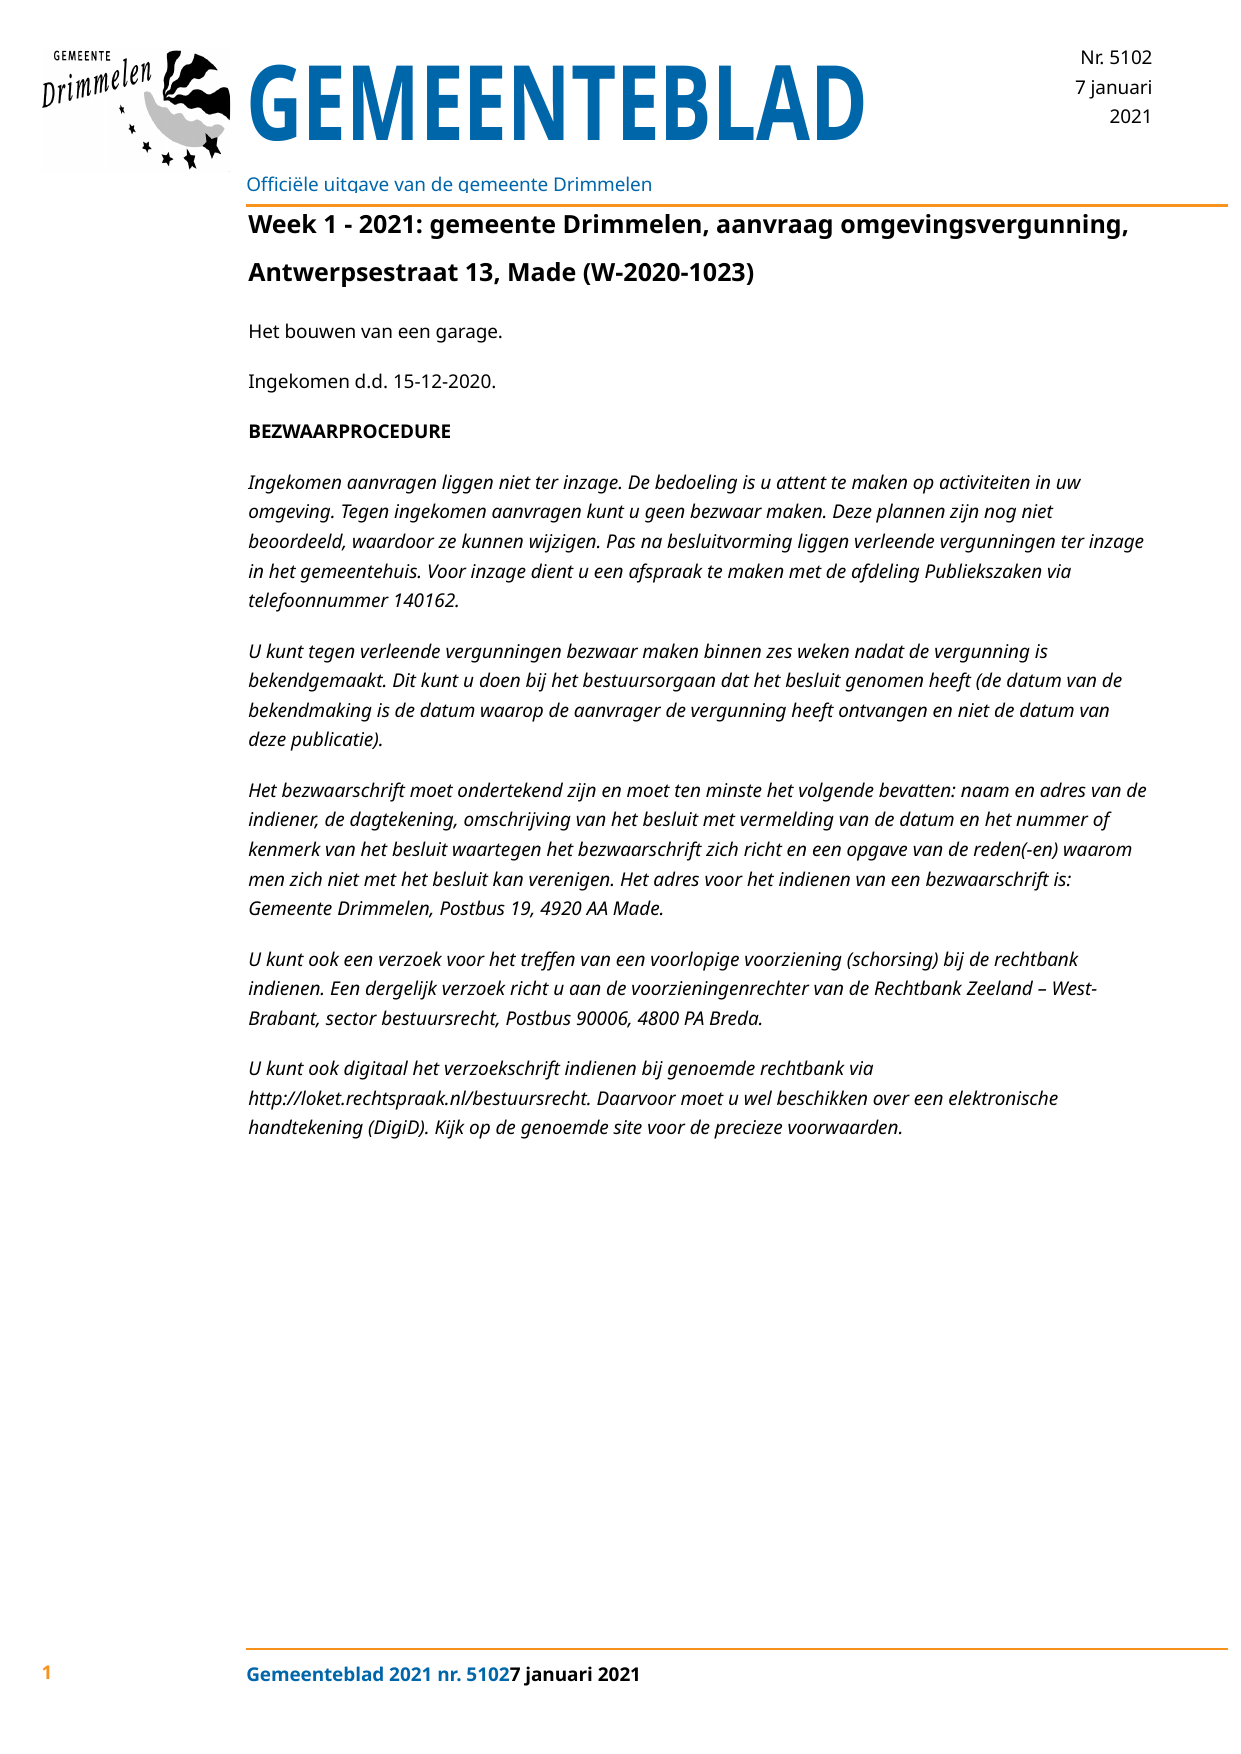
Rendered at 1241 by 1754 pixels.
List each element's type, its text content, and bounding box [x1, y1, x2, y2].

text Het bezwaarschrift moet ondertekend zijn en moet ten minste het volgende bevatten: naam en adres van de indiener, de dagtekening, omschrijving van het besluit met vermelding van de datum en het nummer of kenmerk van het besluit waartegen het bezwaarschrift zich richt en een opgave van de reden(-en) waarom men zich niet met het besluit kan verenigen. Het adres voor het indienen van een bezwaarschrift is: Gemeente Drimmelen, Postbus 19, 4920 AA Made. [248, 777, 1152, 921]
text U kunt ook digitaal het verzoekschrift indienen bij genoemde rechtbank via http://loket.rechtspraak.nl/bestuursrecht. Daarvoor moet u wel beschikken over een elektronische handtekening (DigiD). Kijk op de genoemde site voor de precieze voorwaarden. [248, 1055, 1152, 1140]
text Week 1 - 2021: gemeente Drimmelen, aanvraag omgevingsvergunning, Antwerpsestraat 13, Made (W-2020-1023) [248, 207, 1152, 288]
text U kunt tegen verleende vergunningen bezwaar maken binnen zes weken nadat de vergunning is bekendgemaakt. Dit kunt u doen bij het bestuursorgaan dat het besluit genomen heeft (de datum van de bekendmaking is de datum waarop de aanvrager de vergunning heeft ontvangen en niet de datum van deze publicatie). [248, 638, 1152, 752]
text BEZWAARPROCEDURE [248, 419, 1152, 444]
picture [41, 47, 231, 172]
text U kunt ook een verzoek voor het treffen van een voorlopige voorziening (schorsing) bij de rechtbank indienen. Een dergelijk verzoek richt u aan de voorzieningenrechter van de Rechtbank Zeeland – West-Brabant, sector bestuursrecht, Postbus 90006, 4800 PA Breda. [248, 946, 1152, 1031]
text Ingekomen aanvragen liggen niet ter inzage. De bedoeling is u attent te maken op activiteiten in uw omgeving. Tegen ingekomen aanvragen kunt u geen bezwaar maken. Deze plannen zijn nog niet beoordeeld, waardoor ze kunnen wijzigen. Pas na besluitvorming liggen verleende vergunningen ter inzage in het gemeentehuis. Voor inzage dient u een afspraak te maken met de afdeling Publiekszaken via telefoonnummer 140162. [248, 469, 1152, 613]
text Ingekomen d.d. 15-12-2020. [248, 368, 1152, 394]
text Het bouwen van een garage. [248, 318, 1152, 344]
